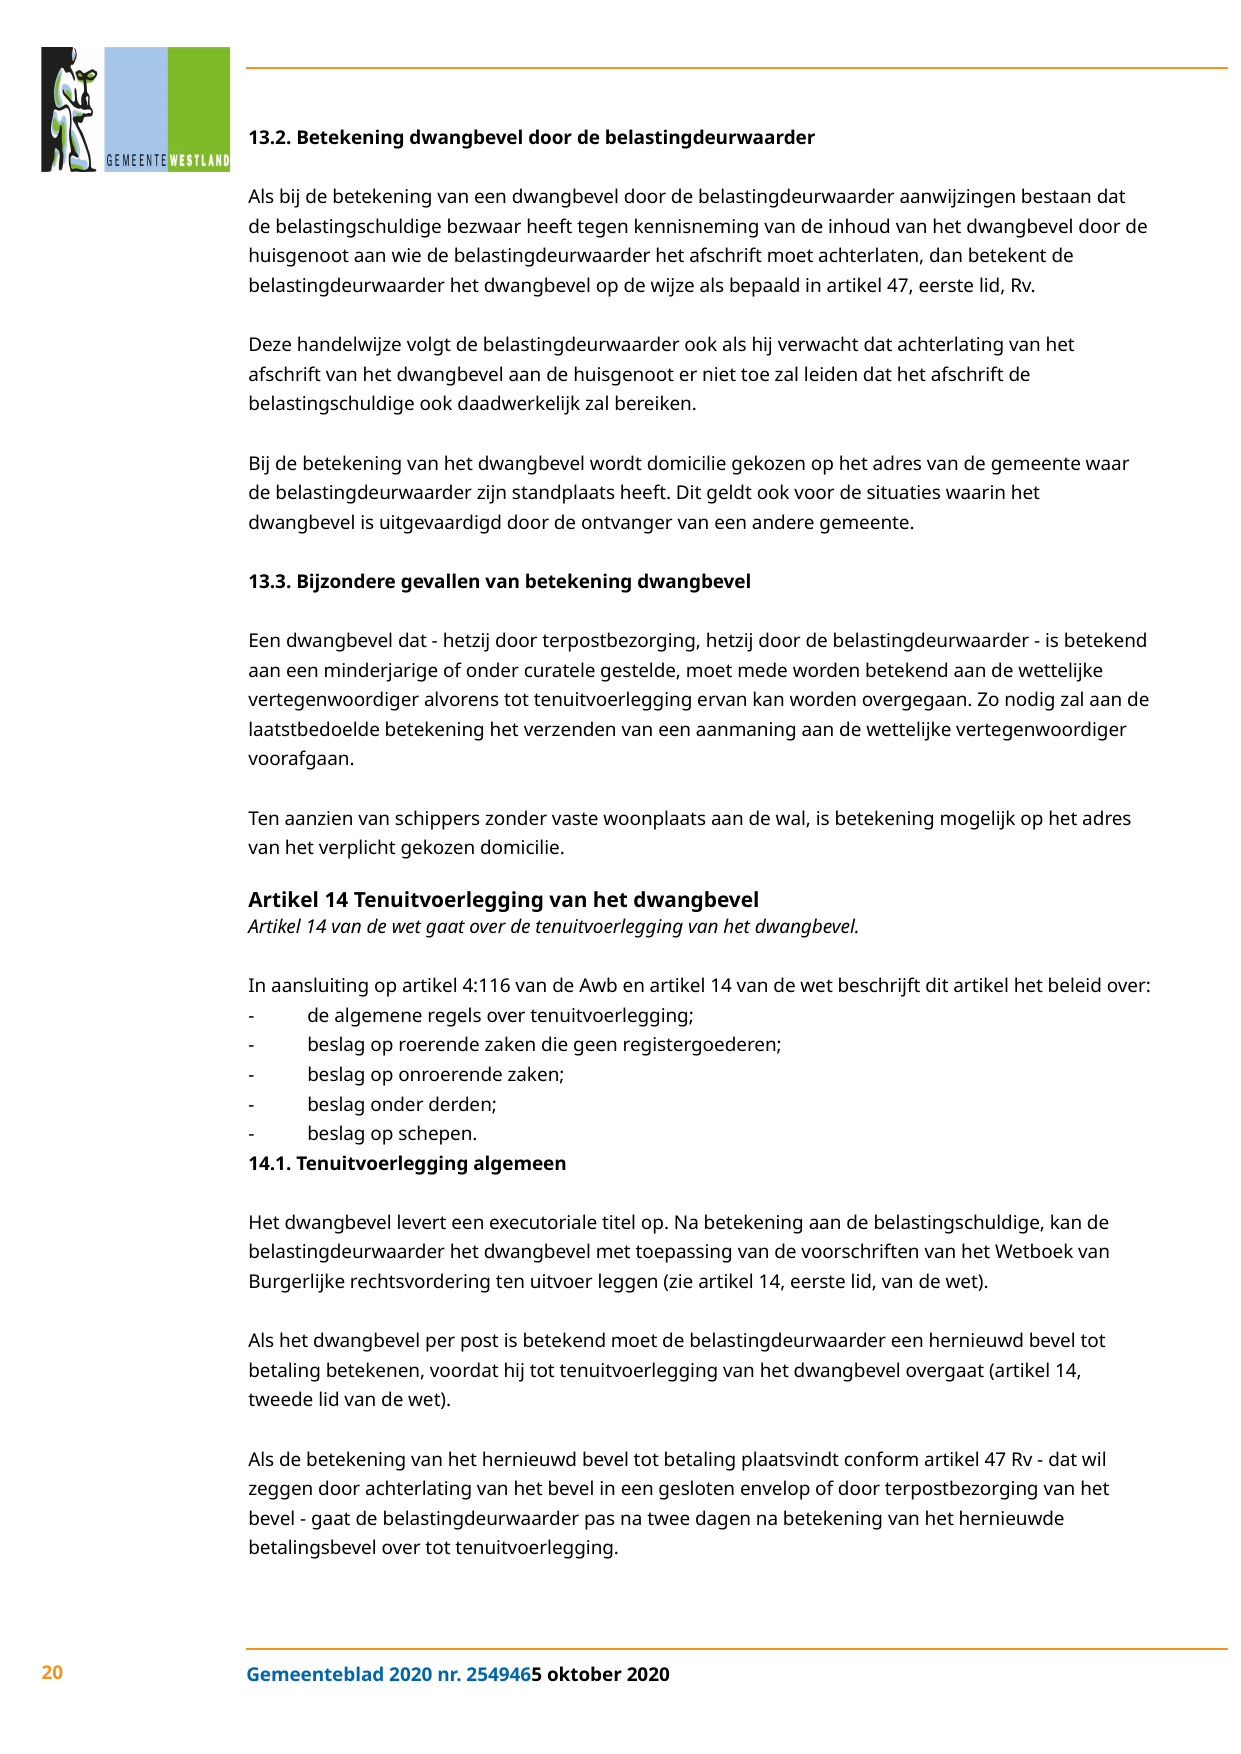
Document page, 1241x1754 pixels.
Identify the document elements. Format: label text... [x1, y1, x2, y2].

text 14.1. Tenuitvoerlegging algemeen [248, 1150, 1152, 1176]
picture [41, 47, 231, 172]
text Als bij de betekening van een dwangbevel door de belastingdeurwaarder aanwijzingen bestaan dat de belastingschuldige bezwaar heeft tegen kennisneming van de inhoud van het dwangbevel door de huisgenoot aan wie de belastingdeurwaarder het afschrift moet achterlaten, dan betekent de belastingdeurwaarder het dwangbevel op de wijze als bepaald in artikel 47, eerste lid, Rv. [248, 183, 1152, 298]
text Als de betekening van het hernieuwd bevel tot betaling plaatsvindt conform artikel 47 Rv - dat wil zeggen door achterlating van het bevel in een gesloten envelop of door terpostbezorging van het bevel - gaat de belastingdeurwaarder pas na twee dagen na betekening van het hernieuwde betalingsbevel over tot tenuitvoerlegging. [248, 1446, 1152, 1560]
list beslag op onroerende zaken; [248, 1061, 1152, 1087]
text Deze handelwijze volgt de belastingdeurwaarder ook als hij verwacht dat achterlating van het afschrift van het dwangbevel aan de huisgenoot er niet toe zal leiden dat het afschrift de belastingschuldige ook daadwerkelijk zal bereiken. [248, 331, 1152, 416]
list beslag op schepen. [248, 1120, 1152, 1146]
text 13.2. Betekening dwangbevel door de belastingdeurwaarder [248, 124, 1152, 150]
text Ten aanzien van schippers zonder vaste woonplaats aan de wal, is betekening mogelijk op het adres van het verplicht gekozen domicilie. [248, 805, 1152, 860]
text 13.3. Bijzondere gevallen van betekening dwangbevel [248, 568, 1152, 594]
text Artikel 14 van de wet gaat over de tenuitvoerlegging van het dwangbevel. [248, 913, 1152, 939]
text Als het dwangbevel per post is betekend moet de belastingdeurwaarder een hernieuwd bevel tot betaling betekenen, voordat hij tot tenuitvoerlegging van het dwangbevel overgaat (artikel 14, tweede lid van de wet). [248, 1327, 1152, 1412]
list beslag op roerende zaken die geen registergoederen; [248, 1032, 1152, 1057]
list de algemene regels over tenuitvoerlegging; [248, 1002, 1152, 1028]
text Een dwangbevel dat - hetzij door terpostbezorging, hetzij door de belastingdeurwaarder - is betekend aan een minderjarige of onder curatele gestelde, moet mede worden betekend aan de wettelijke vertegenwoordiger alvorens tot tenuitvoerlegging ervan kan worden overgegaan. Zo nodig zal aan de laatstbedoelde betekening het verzenden van een aanmaning aan de wettelijke vertegenwoordiger voorafgaan. [248, 627, 1152, 771]
text Het dwangbevel levert een executoriale titel op. Na betekening aan de belastingschuldige, kan de belastingdeurwaarder het dwangbevel met toepassing van de voorschriften van het Wetboek van Burgerlijke rechtsvordering ten uitvoer leggen (zie artikel 14, eerste lid, van de wet). [248, 1209, 1152, 1294]
list beslag onder derden; [248, 1091, 1152, 1116]
text Artikel 14 Tenuitvoerlegging van het dwangbevel [248, 885, 1152, 913]
text Bij de betekening van het dwangbevel wordt domicilie gekozen op het adres van de gemeente waar de belastingdeurwaarder zijn standplaats heeft. Dit geldt ook voor de situaties waarin het dwangbevel is uitgevaardigd door de ontvanger van een andere gemeente. [248, 450, 1152, 535]
text In aansluiting op artikel 4:116 van de Awb en artikel 14 van de wet beschrijft dit artikel het beleid over: [248, 972, 1152, 998]
